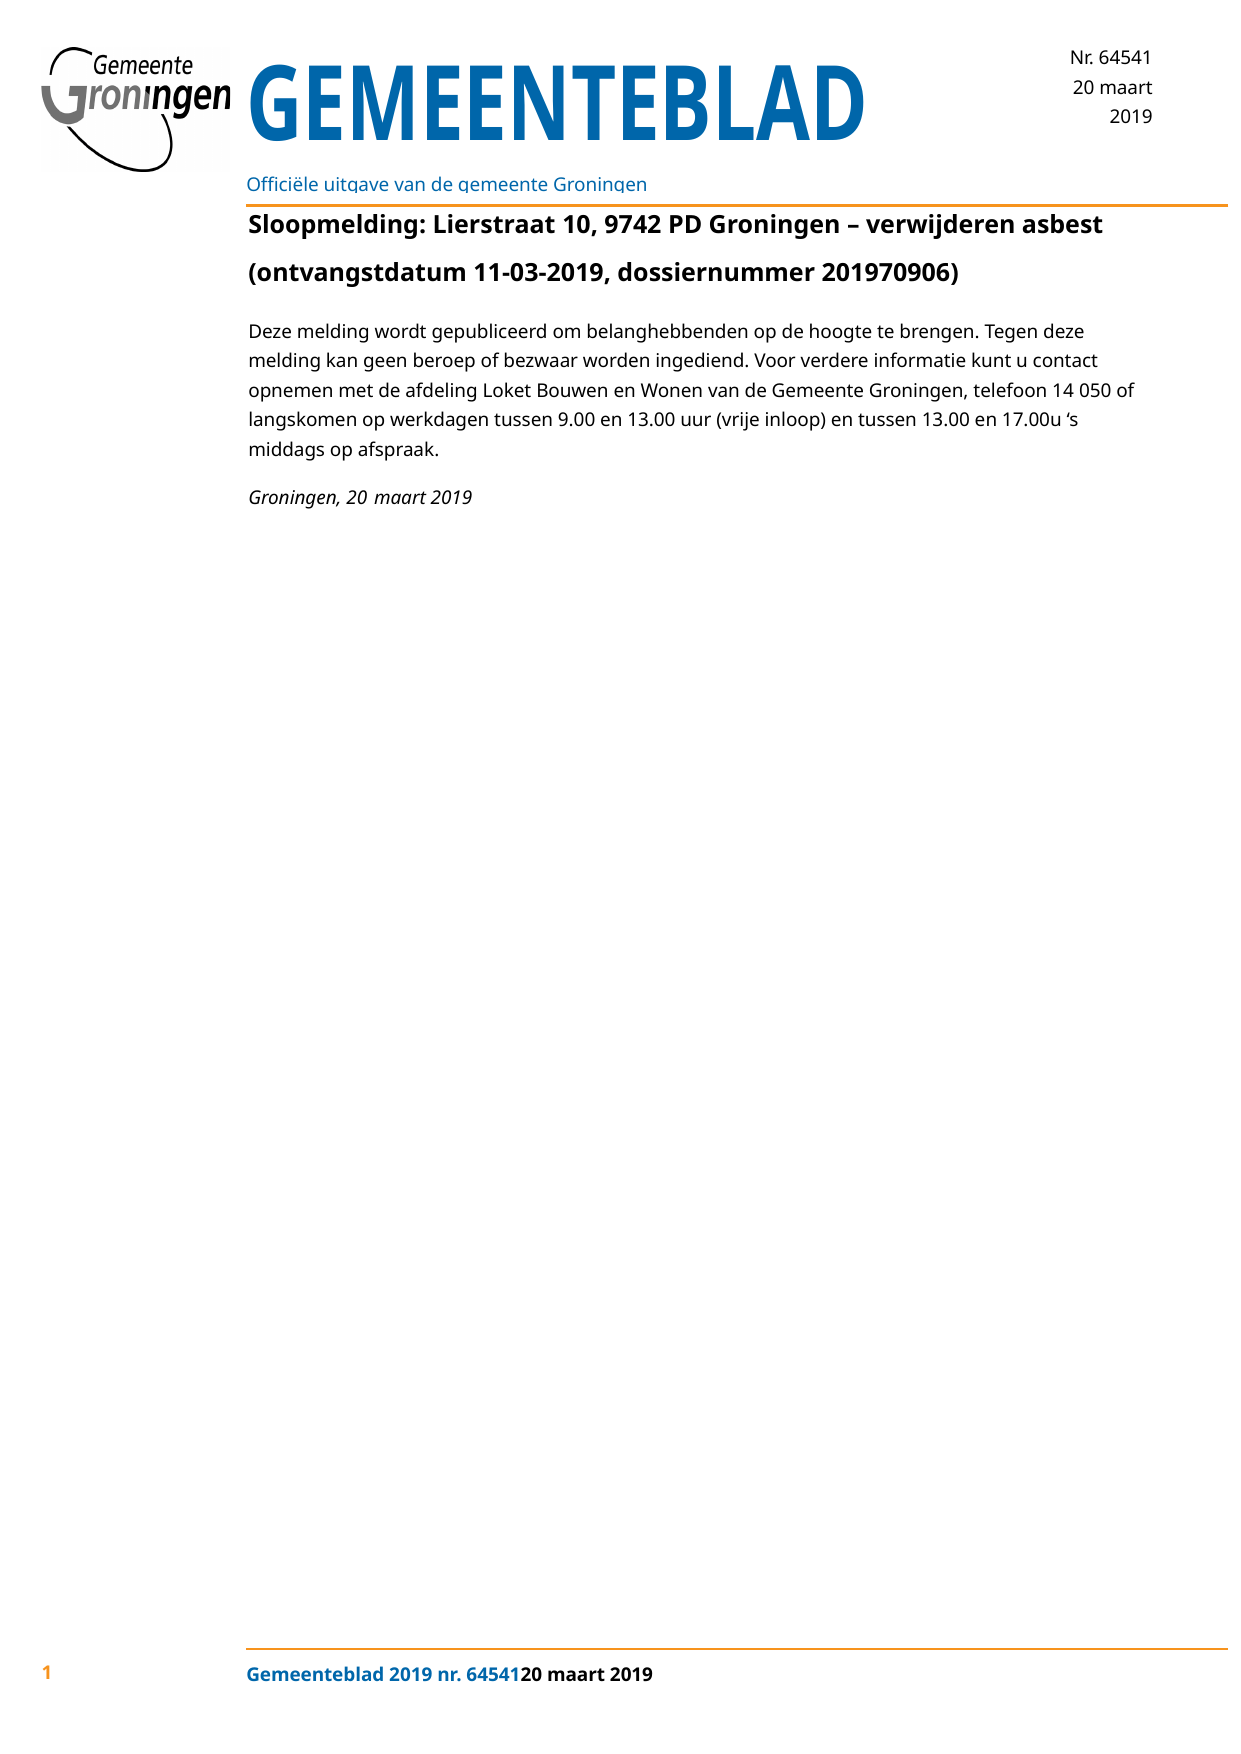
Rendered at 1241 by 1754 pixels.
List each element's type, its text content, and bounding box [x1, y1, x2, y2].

text Sloopmelding: Lierstraat 10, 9742 PD Groningen – verwijderen asbest (ontvangstdatum 11-03-2019, dossiernummer 201970906) [248, 207, 1152, 288]
text Deze melding wordt gepubliceerd om belanghebbenden op de hoogte te brengen. Tegen deze melding kan geen beroep of bezwaar worden ingediend. Voor verdere informatie kunt u contact opnemen met de afdeling Loket Bouwen en Wonen van de Gemeente Groningen, telefoon 14 050 of langskomen op werkdagen tussen 9.00 en 13.00 uur (vrije inloop) en tussen 13.00 en 17.00u ‘s middags op afspraak. [248, 318, 1152, 462]
text Groningen, 20 maart 2019 [248, 484, 1152, 510]
picture [41, 47, 231, 172]
